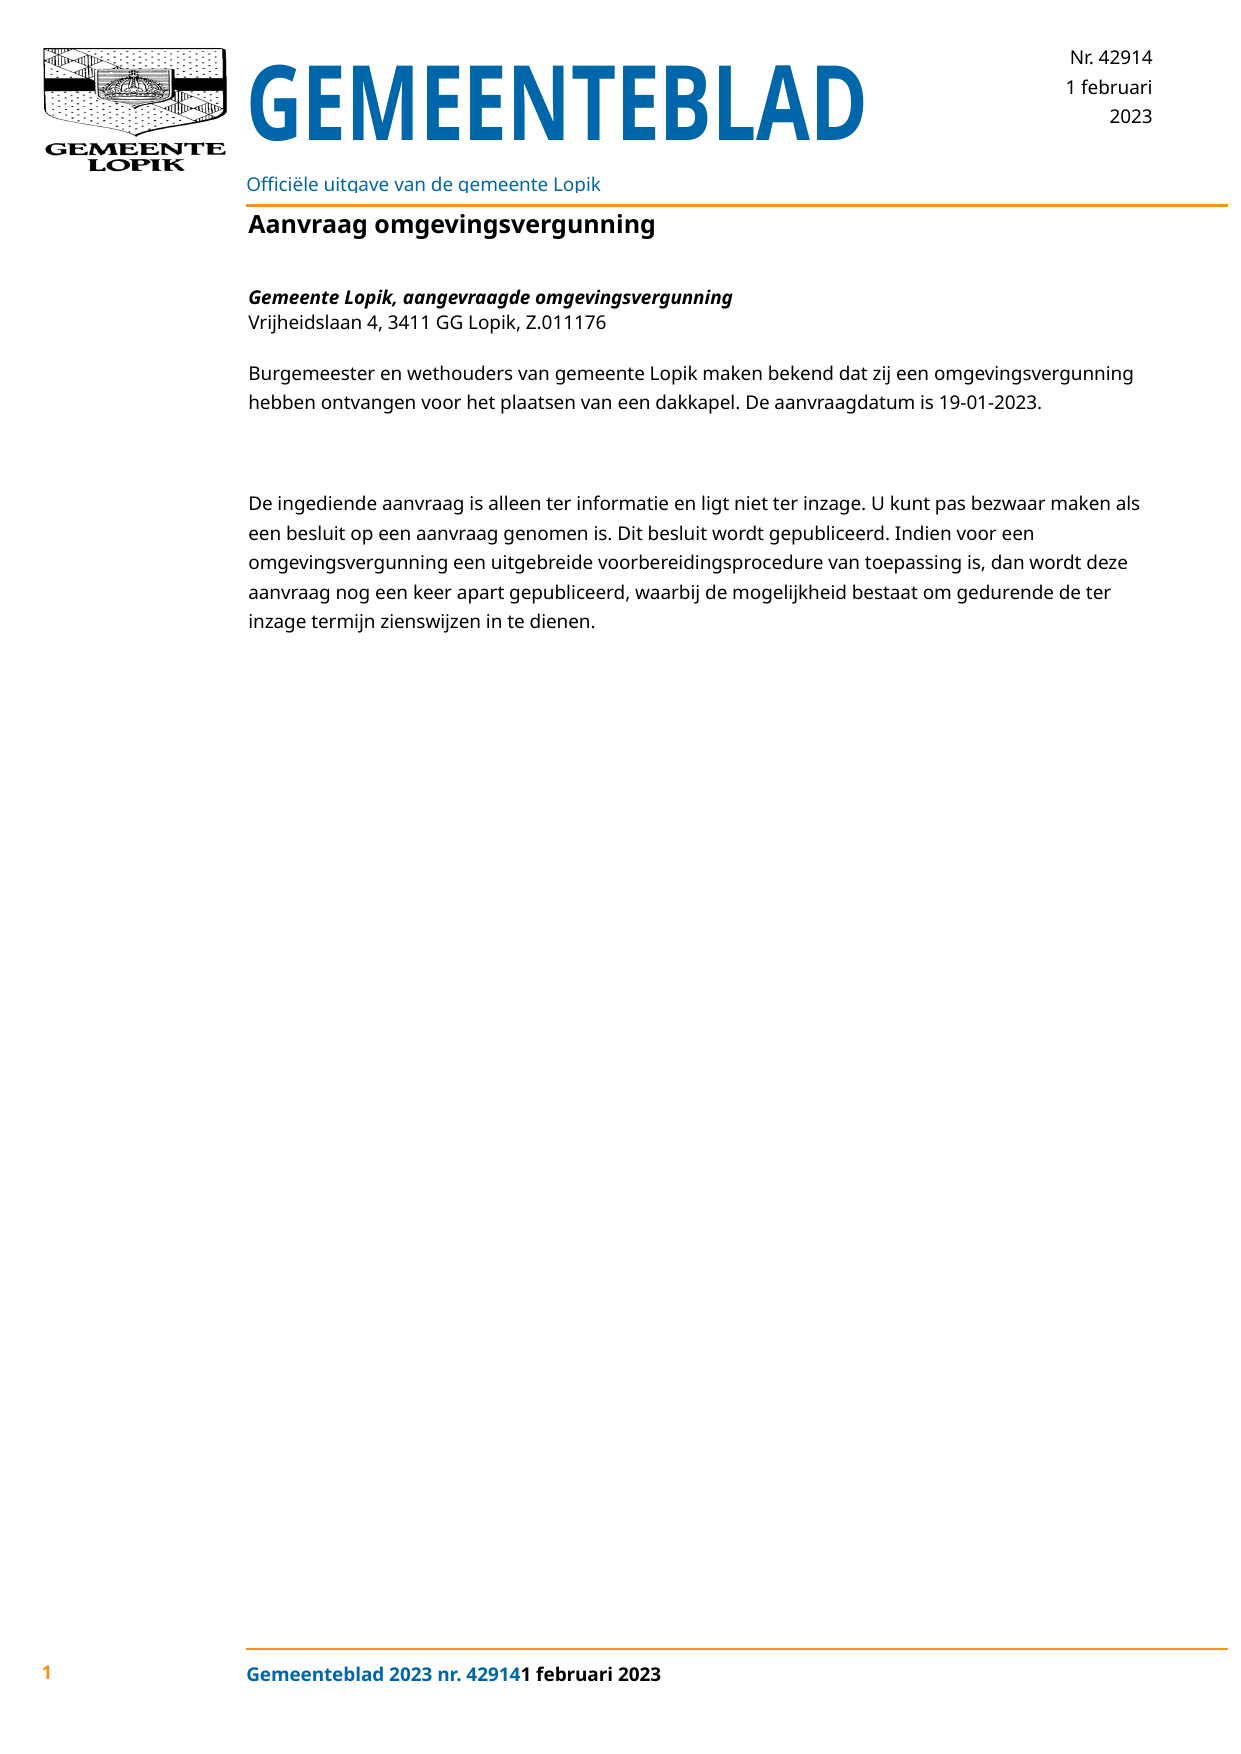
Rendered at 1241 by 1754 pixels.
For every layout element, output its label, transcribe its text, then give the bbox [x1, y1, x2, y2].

picture [41, 47, 231, 172]
text Burgemeester en wethouders van gemeente Lopik maken bekend dat zij een omgevingsvergunning hebben ontvangen voor het plaatsen van een dakkapel. De aanvraagdatum is 19-01-2023. [248, 360, 1152, 415]
text Gemeente Lopik, aangevraagde omgevingsvergunning [248, 284, 1152, 309]
text De ingediende aanvraag is alleen ter informatie en ligt niet ter inzage. U kunt pas bezwaar maken als een besluit op een aanvraag genomen is. Dit besluit wordt gepubliceerd. Indien voor een omgevingsvergunning een uitgebreide voorbereidingsprocedure van toepassing is, dan wordt deze aanvraag nog een keer apart gepubliceerd, waarbij de mogelijkheid bestaat om gedurende de ter inzage termijn zienswijzen in te dienen. [248, 490, 1152, 634]
text Vrijheidslaan 4, 3411 GG Lopik, Z.011176 [248, 309, 1152, 335]
text Aanvraag omgevingsvergunning [248, 207, 1152, 241]
